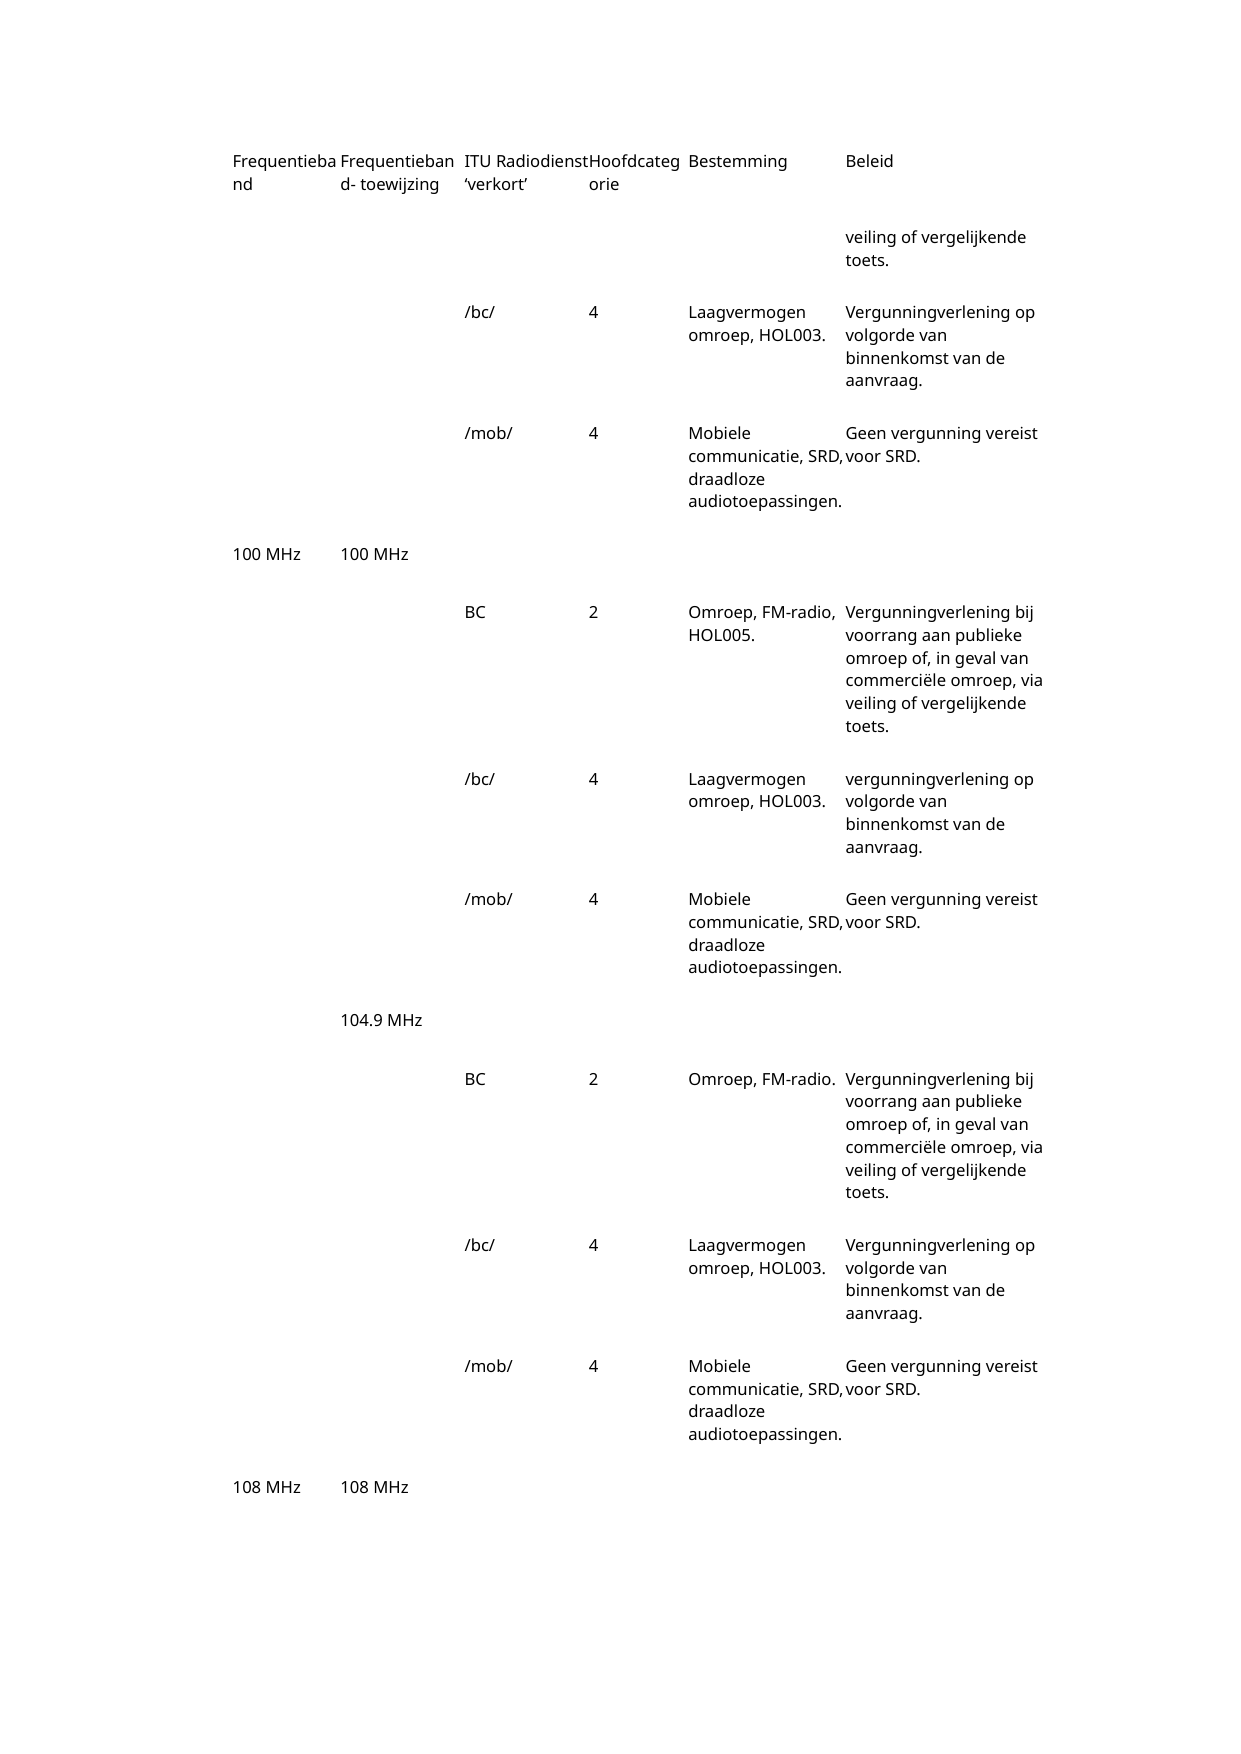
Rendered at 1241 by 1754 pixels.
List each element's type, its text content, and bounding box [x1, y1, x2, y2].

table_cell [233, 1234, 340, 1354]
table_cell [233, 767, 340, 888]
table_cell [589, 1475, 688, 1534]
table_cell Vergunningverlening bij voorrang aan publieke omroep of, in geval van commerciële omroep, via veiling of vergelijkende toets. [845, 1067, 1053, 1233]
table_cell Laagvermogen omroep, HOL003. [688, 767, 845, 888]
table_cell [233, 225, 340, 301]
table_cell Geen vergunning vereist voor SRD. [845, 1354, 1053, 1475]
table_cell Mobiele communicatie, SRD, draadloze audiotoepassingen. [688, 1354, 845, 1475]
table_cell [340, 1354, 464, 1475]
table_cell [233, 1009, 340, 1067]
table_cell Laagvermogen omroep, HOL003. [688, 1234, 845, 1354]
table_cell /mob/ [464, 888, 589, 1009]
table_cell [589, 225, 688, 301]
table_header ITU Radiodienst ‘verkort’ [464, 150, 589, 225]
table_cell [340, 1067, 464, 1233]
table_header Frequentieband- toewijzing [340, 150, 464, 225]
table_header Frequentieband [233, 150, 340, 225]
table_cell /bc/ [464, 767, 589, 888]
table_cell [340, 301, 464, 422]
table_cell [233, 301, 340, 422]
table_header Beleid [845, 150, 1053, 225]
table_cell 2 [589, 1067, 688, 1233]
table_cell 4 [589, 301, 688, 422]
table_cell [464, 1009, 589, 1067]
table_cell /bc/ [464, 1234, 589, 1354]
table_cell 4 [589, 767, 688, 888]
table_cell [845, 543, 1053, 601]
table_cell 100 MHz [340, 543, 464, 601]
table_cell [845, 1009, 1053, 1067]
table_cell [340, 767, 464, 888]
table_cell Mobiele communicatie, SRD, draadloze audiotoepassingen. [688, 888, 845, 1009]
table_cell Vergunningverlening bij voorrang aan publieke omroep of, in geval van commerciële omroep, via veiling of vergelijkende toets. [845, 601, 1053, 767]
table_cell Omroep, FM-radio. [688, 1067, 845, 1233]
table_header Hoofdcategorie [589, 150, 688, 225]
table_cell [340, 601, 464, 767]
table_cell Mobiele communicatie, SRD, draadloze audiotoepassingen. [688, 422, 845, 542]
table_cell 4 [589, 888, 688, 1009]
table_cell [688, 1009, 845, 1067]
table_cell [464, 543, 589, 601]
table_cell 104.9 MHz [340, 1009, 464, 1067]
table_cell 2 [589, 601, 688, 767]
table_cell 108 MHz [233, 1475, 340, 1534]
table_cell /mob/ [464, 1354, 589, 1475]
table_cell [340, 1234, 464, 1354]
table_cell [233, 601, 340, 767]
table_cell veiling of vergelijkende toets. [845, 225, 1053, 301]
table_cell 108 MHz [340, 1475, 464, 1534]
table_cell /mob/ [464, 422, 589, 542]
table_cell Geen vergunning vereist voor SRD. [845, 422, 1053, 542]
table_cell [464, 1475, 589, 1534]
table_cell [464, 225, 589, 301]
table_cell Laagvermogen omroep, HOL003. [688, 301, 845, 422]
table_cell [340, 422, 464, 542]
table_cell 4 [589, 422, 688, 542]
table_cell Vergunningverlening op volgorde van binnenkomst van de aanvraag. [845, 1234, 1053, 1354]
table_cell [233, 422, 340, 542]
table_cell [340, 225, 464, 301]
table_cell 4 [589, 1234, 688, 1354]
table_header Bestemming [688, 150, 845, 225]
table_cell Omroep, FM-radio, HOL005. [688, 601, 845, 767]
table_cell BC [464, 1067, 589, 1233]
table_cell [688, 225, 845, 301]
table_cell [340, 888, 464, 1009]
table_cell [688, 1475, 845, 1534]
table_cell 4 [589, 1354, 688, 1475]
table_cell [589, 1009, 688, 1067]
table_cell [233, 888, 340, 1009]
table_cell Geen vergunning vereist voor SRD. [845, 888, 1053, 1009]
table_cell 100 MHz [233, 543, 340, 601]
table_cell [845, 1475, 1053, 1534]
table_cell vergunningverlening op volgorde van binnenkomst van de aanvraag. [845, 767, 1053, 888]
table_cell [233, 1067, 340, 1233]
table_cell [688, 543, 845, 601]
table_cell [589, 543, 688, 601]
table_cell Vergunningverlening op volgorde van binnenkomst van de aanvraag. [845, 301, 1053, 422]
table_cell /bc/ [464, 301, 589, 422]
table_cell [233, 1354, 340, 1475]
table_cell BC [464, 601, 589, 767]
